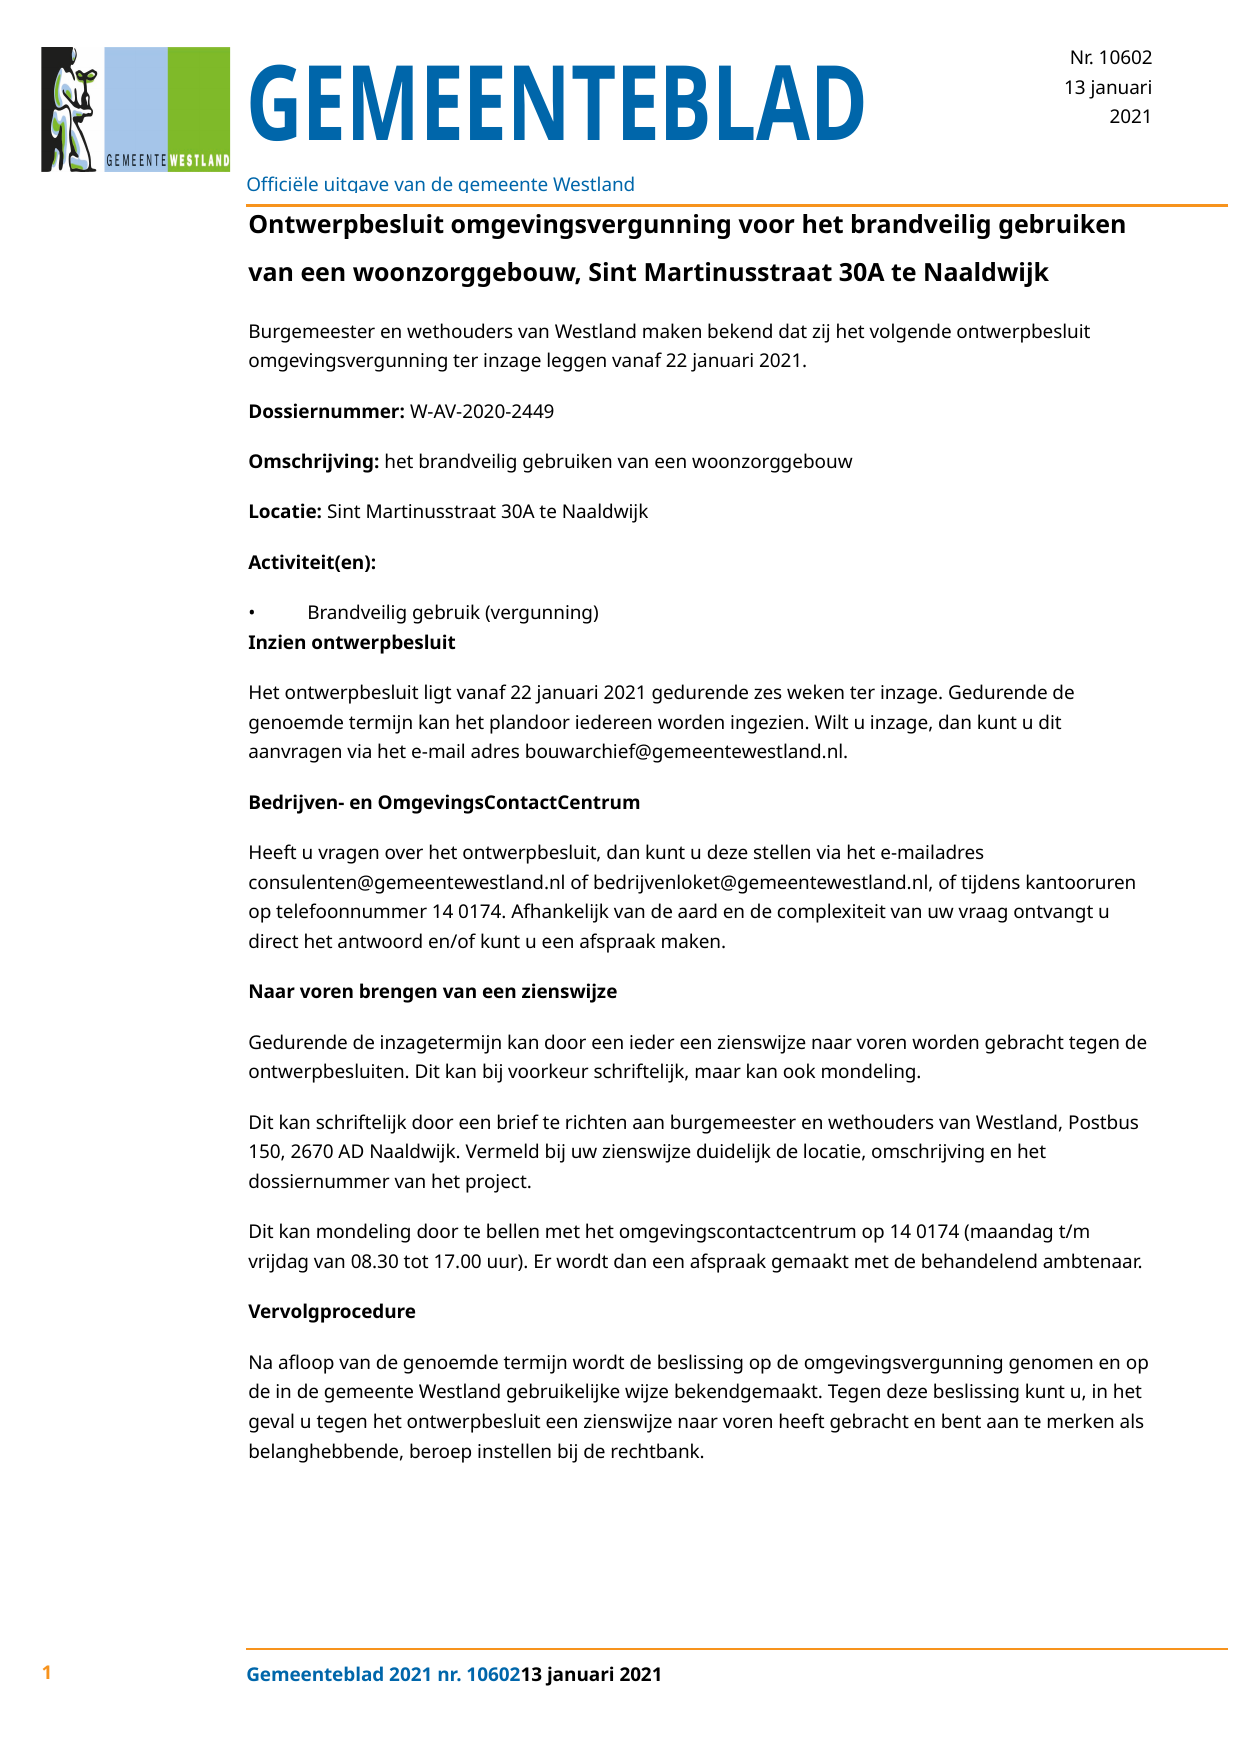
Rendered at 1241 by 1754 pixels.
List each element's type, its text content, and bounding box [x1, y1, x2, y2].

text Na afloop van de genoemde termijn wordt de beslissing op de omgevingsvergunning genomen en op de in de gemeente Westland gebruikelijke wijze bekendgemaakt. Tegen deze beslissing kunt u, in het geval u tegen het ontwerpbesluit een zienswijze naar voren heeft gebracht en bent aan te merken als belanghebbende, beroep instellen bij de rechtbank. [248, 1349, 1152, 1464]
text Vervolgprocedure [248, 1299, 1152, 1324]
text Dit kan mondeling door te bellen met het omgevingscontactcentrum op 14 0174 (maandag t/m vrijdag van 08.30 tot 17.00 uur). Er wordt dan een afspraak gemaakt met de behandelend ambtenaar. [248, 1219, 1152, 1274]
text Inzien ontwerpbesluit [248, 629, 1152, 655]
text Omschrijving: het brandveilig gebruiken van een woonzorggebouw [248, 448, 1152, 474]
text Locatie: Sint Martinusstraat 30A te Naaldwijk [248, 499, 1152, 524]
text Dossiernummer: W-AV-2020-2449 [248, 398, 1152, 424]
text Naar voren brengen van een zienswijze [248, 979, 1152, 1004]
text Ontwerpbesluit omgevingsvergunning voor het brandveilig gebruiken van een woonzorggebouw, Sint Martinusstraat 30A te Naaldwijk [248, 207, 1152, 288]
text Gedurende de inzagetermijn kan door een ieder een zienswijze naar voren worden gebracht tegen de ontwerpbesluiten. Dit kan bij voorkeur schriftelijk, maar kan ook mondeling. [248, 1029, 1152, 1084]
text Burgemeester en wethouders van Westland maken bekend dat zij het volgende ontwerpbesluit omgevingsvergunning ter inzage leggen vanaf 22 januari 2021. [248, 318, 1152, 373]
text Heeft u vragen over het ontwerpbesluit, dan kunt u deze stellen via het e-mailadres consulenten@gemeentewestland.nl of bedrijvenloket@gemeentewestland.nl, of tijdens kantooruren op telefoonnummer 14 0174. Afhankelijk van de aard en de complexiteit van uw vraag ontvangt u direct het antwoord en/of kunt u een afspraak maken. [248, 839, 1152, 954]
text Activiteit(en): [248, 549, 1152, 575]
list Brandveilig gebruik (vergunning) [248, 599, 1152, 625]
text Het ontwerpbesluit ligt vanaf 22 januari 2021 gedurende zes weken ter inzage. Gedurende de genoemde termijn kan het plandoor iedereen worden ingezien. Wilt u inzage, dan kunt u dit aanvragen via het e-mail adres bouwarchief@gemeentewestland.nl. [248, 679, 1152, 764]
text Dit kan schriftelijk door een brief te richten aan burgemeester en wethouders van Westland, Postbus 150, 2670 AD Naaldwijk. Vermeld bij uw zienswijze duidelijk de locatie, omschrijving en het dossiernummer van het project. [248, 1109, 1152, 1194]
picture [41, 47, 231, 172]
text Bedrijven- en OmgevingsContactCentrum [248, 789, 1152, 815]
